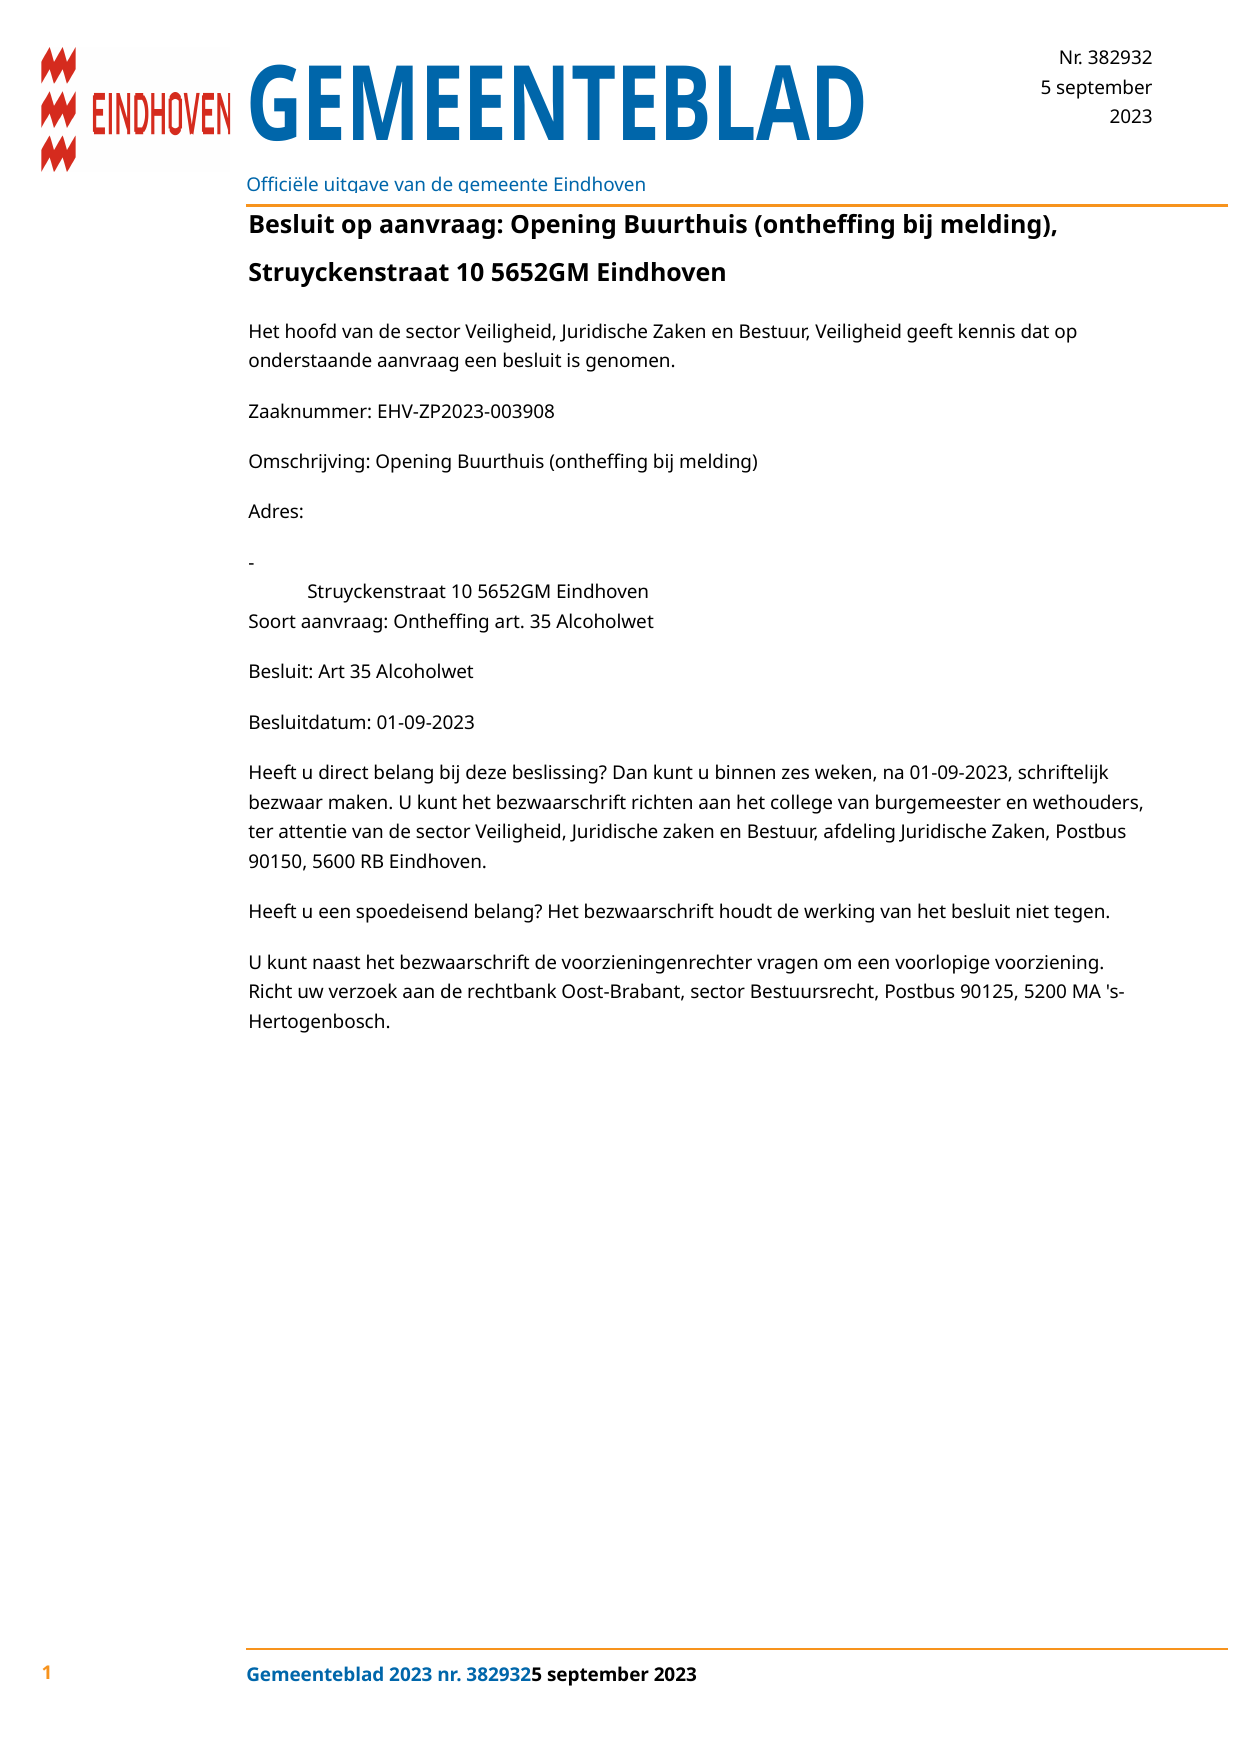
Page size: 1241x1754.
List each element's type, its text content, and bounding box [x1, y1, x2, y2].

text Besluitdatum: 01-09-2023 [248, 709, 1152, 735]
text Soort aanvraag: Ontheffing art. 35 Alcoholwet [248, 608, 1152, 634]
text Besluit: Art 35 Alcoholwet [248, 659, 1152, 684]
text Heeft u een spoedeisend belang? Het bezwaarschrift houdt de werking van het besluit niet tegen. [248, 899, 1152, 924]
text Omschrijving: Opening Buurthuis (ontheffing bij melding) [248, 448, 1152, 474]
text U kunt naast het bezwaarschrift de voorzieningenrechter vragen om een voorlopige voorziening. Richt uw verzoek aan de rechtbank Oost-Brabant, sector Bestuursrecht, Postbus 90125, 5200 MA 's-Hertogenbosch. [248, 949, 1152, 1034]
list Struyckenstraat 10 5652GM Eindhoven [248, 579, 1152, 604]
text Adres: [248, 499, 1152, 524]
text Heeft u direct belang bij deze beslissing? Dan kunt u binnen zes weken, na 01-09-2023, schriftelijk bezwaar maken. U kunt het bezwaarschrift richten aan het college van burgemeester en wethouders, ter attentie van de sector Veiligheid, Juridische zaken en Bestuur, afdeling Juridische Zaken, Postbus 90150, 5600 RB Eindhoven. [248, 759, 1152, 874]
text Besluit op aanvraag: Opening Buurthuis (ontheffing bij melding), Struyckenstraat 10 5652GM Eindhoven [248, 207, 1152, 288]
text Het hoofd van de sector Veiligheid, Juridische Zaken en Bestuur, Veiligheid geeft kennis dat op onderstaande aanvraag een besluit is genomen. [248, 318, 1152, 373]
picture [41, 47, 231, 172]
text Zaaknummer: EHV-ZP2023-003908 [248, 398, 1152, 424]
